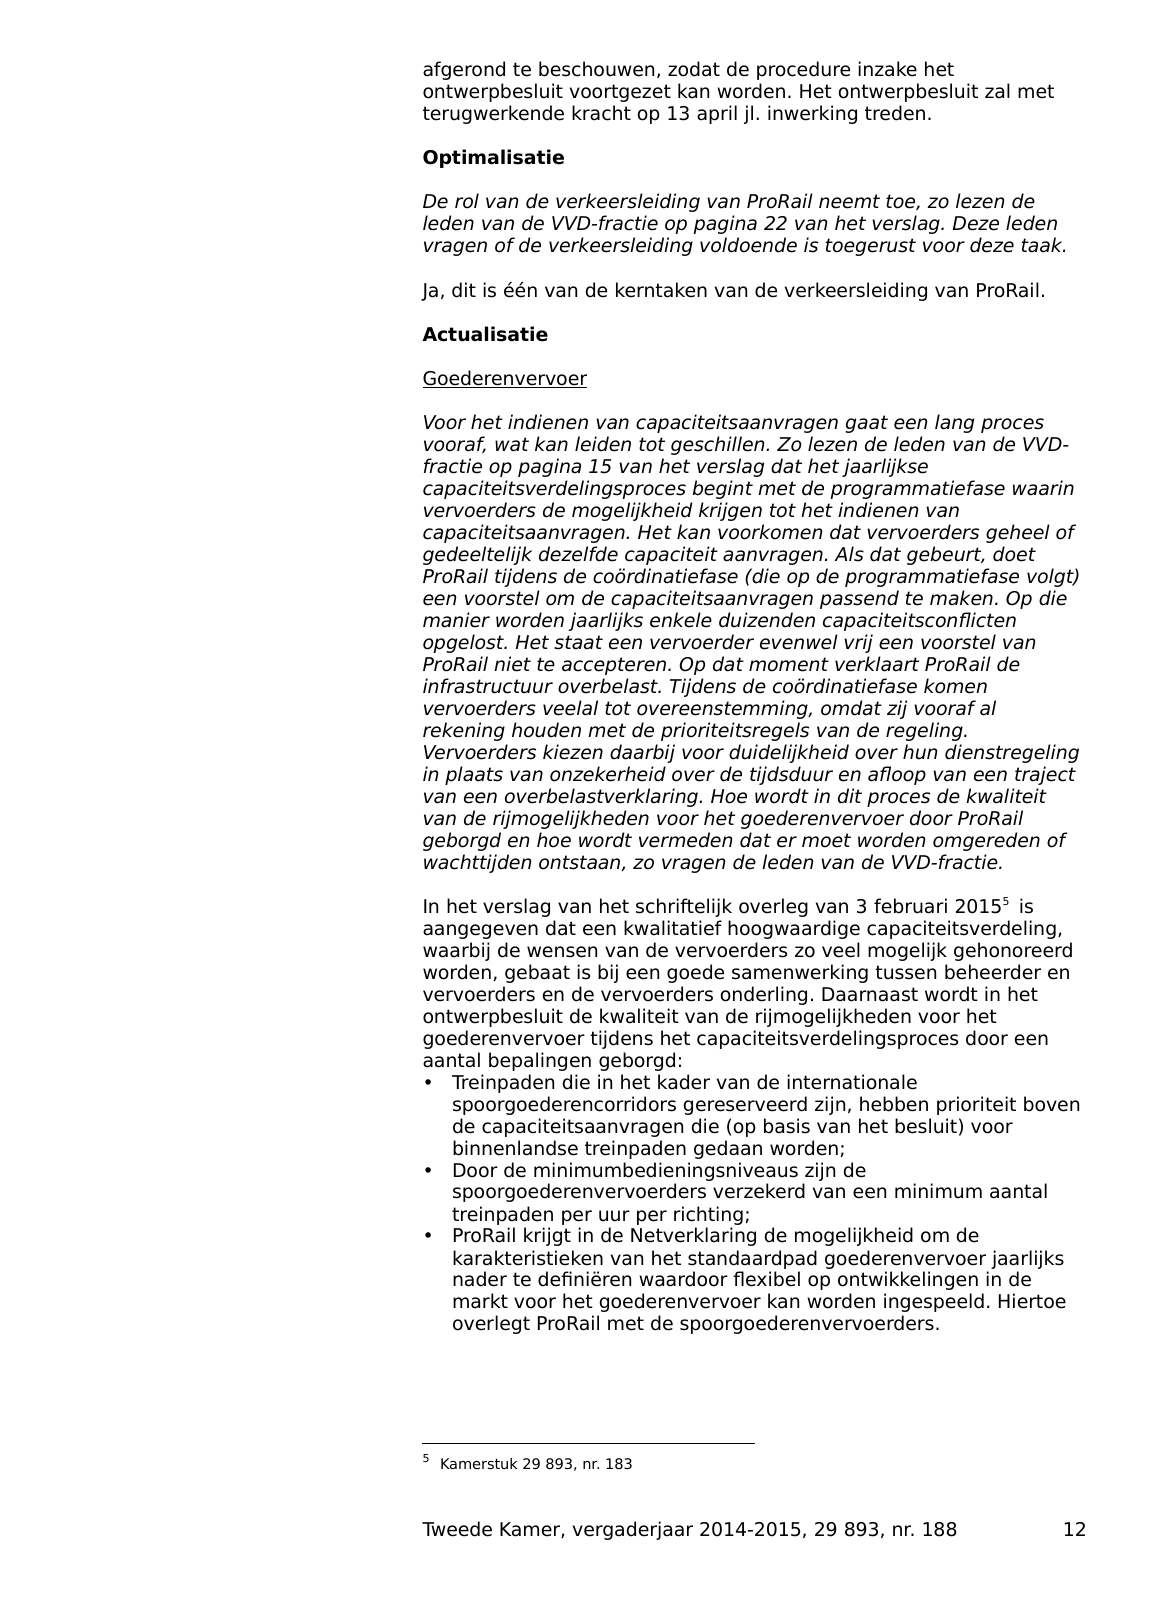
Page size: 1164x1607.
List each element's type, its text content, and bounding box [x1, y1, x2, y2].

subtitle Goederenvervoer [422, 368, 1087, 390]
subtitle Actualisatie [422, 324, 1087, 346]
text • Door de minimumbedieningsniveaus zijn de spoorgoederenvervoerders verzekerd van een minimum aantal treinpaden per uur per richting; [422, 1159, 1087, 1225]
text afgerond te beschouwen, zodat de procedure inzake het ontwerpbesluit voortgezet kan worden. Het ontwerpbesluit zal met terugwerkende kracht op 13 april jl. inwerking treden. [422, 59, 1087, 125]
text • Treinpaden die in het kader van de internationale spoorgoederencorridors gereserveerd zijn, hebben prioriteit boven de capaciteitsaanvragen die (op basis van het besluit) voor binnenlandse treinpaden gedaan worden; [422, 1072, 1087, 1159]
text Voor het indienen van capaciteitsaanvragen gaat een lang proces vooraf, wat kan leiden tot geschillen. Zo lezen de leden van de VVD-fractie op pagina 15 van het verslag dat het jaarlijkse capaciteitsverdelingsproces begint met de programmatiefase waarin vervoerders de mogelijkheid krijgen tot het indienen van capaciteitsaanvragen. Het kan voorkomen dat vervoerders geheel of gedeeltelijk dezelfde capaciteit aanvragen. Als dat gebeurt, doet ProRail tijdens de coördinatiefase (die op de programmatiefase volgt) een voorstel om de capaciteitsaanvragen passend te maken. Op die manier worden jaarlijks enkele duizenden capaciteitsconflicten opgelost. Het staat een vervoerder evenwel vrij een voorstel van ProRail niet te accepteren. Op dat moment verklaart ProRail de infrastructuur overbelast. Tijdens de coördinatiefase komen vervoerders veelal tot overeenstemming, omdat zij vooraf al rekening houden met de prioriteitsregels van de regeling. Vervoerders kiezen daarbij voor duidelijkheid over hun dienstregeling in plaats van onzekerheid over de tijdsduur en afloop van een traject van een overbelastverklaring. Hoe wordt in dit proces de kwaliteit van de rijmogelijkheden voor het goederenvervoer door ProRail geborgd en hoe wordt vermeden dat er moet worden omgereden of wachttijden ontstaan, zo vragen de leden van de VVD-fractie. [422, 412, 1087, 873]
text Ja, dit is één van de kerntaken van de verkeersleiding van ProRail. [422, 279, 1087, 301]
text • ProRail krijgt in de Netverklaring de mogelijkheid om de karakteristieken van het standaardpad goederenvervoer jaarlijks nader te definiëren waardoor flexibel op ontwikkelingen in de markt voor het goederenvervoer kan worden ingespeeld. Hiertoe overlegt ProRail met de spoorgoederenvervoerders. [422, 1225, 1087, 1335]
subtitle Optimalisatie [422, 147, 1087, 169]
text In het verslag van het schriftelijk overleg van 3 februari 2015 is aangegeven dat een kwalitatief hoogwaardige capaciteitsverdeling, waarbij de wensen van de vervoerders zo veel mogelijk gehonoreerd worden, gebaat is bij een goede samenwerking tussen beheerder en vervoerders en de vervoerders onderling. Daarnaast wordt in het ontwerpbesluit de kwaliteit van de rijmogelijkheden voor het goederenvervoer tijdens het capaciteitsverdelingsproces door een aantal bepalingen geborgd: [422, 896, 1087, 1072]
text Kamerstuk 29 893, nr. 183 [422, 1452, 1087, 1474]
text De rol van de verkeersleiding van ProRail neemt toe, zo lezen de leden van de VVD-fractie op pagina 22 van het verslag. Deze leden vragen of de verkeersleiding voldoende is toegerust voor deze taak. [422, 191, 1087, 257]
